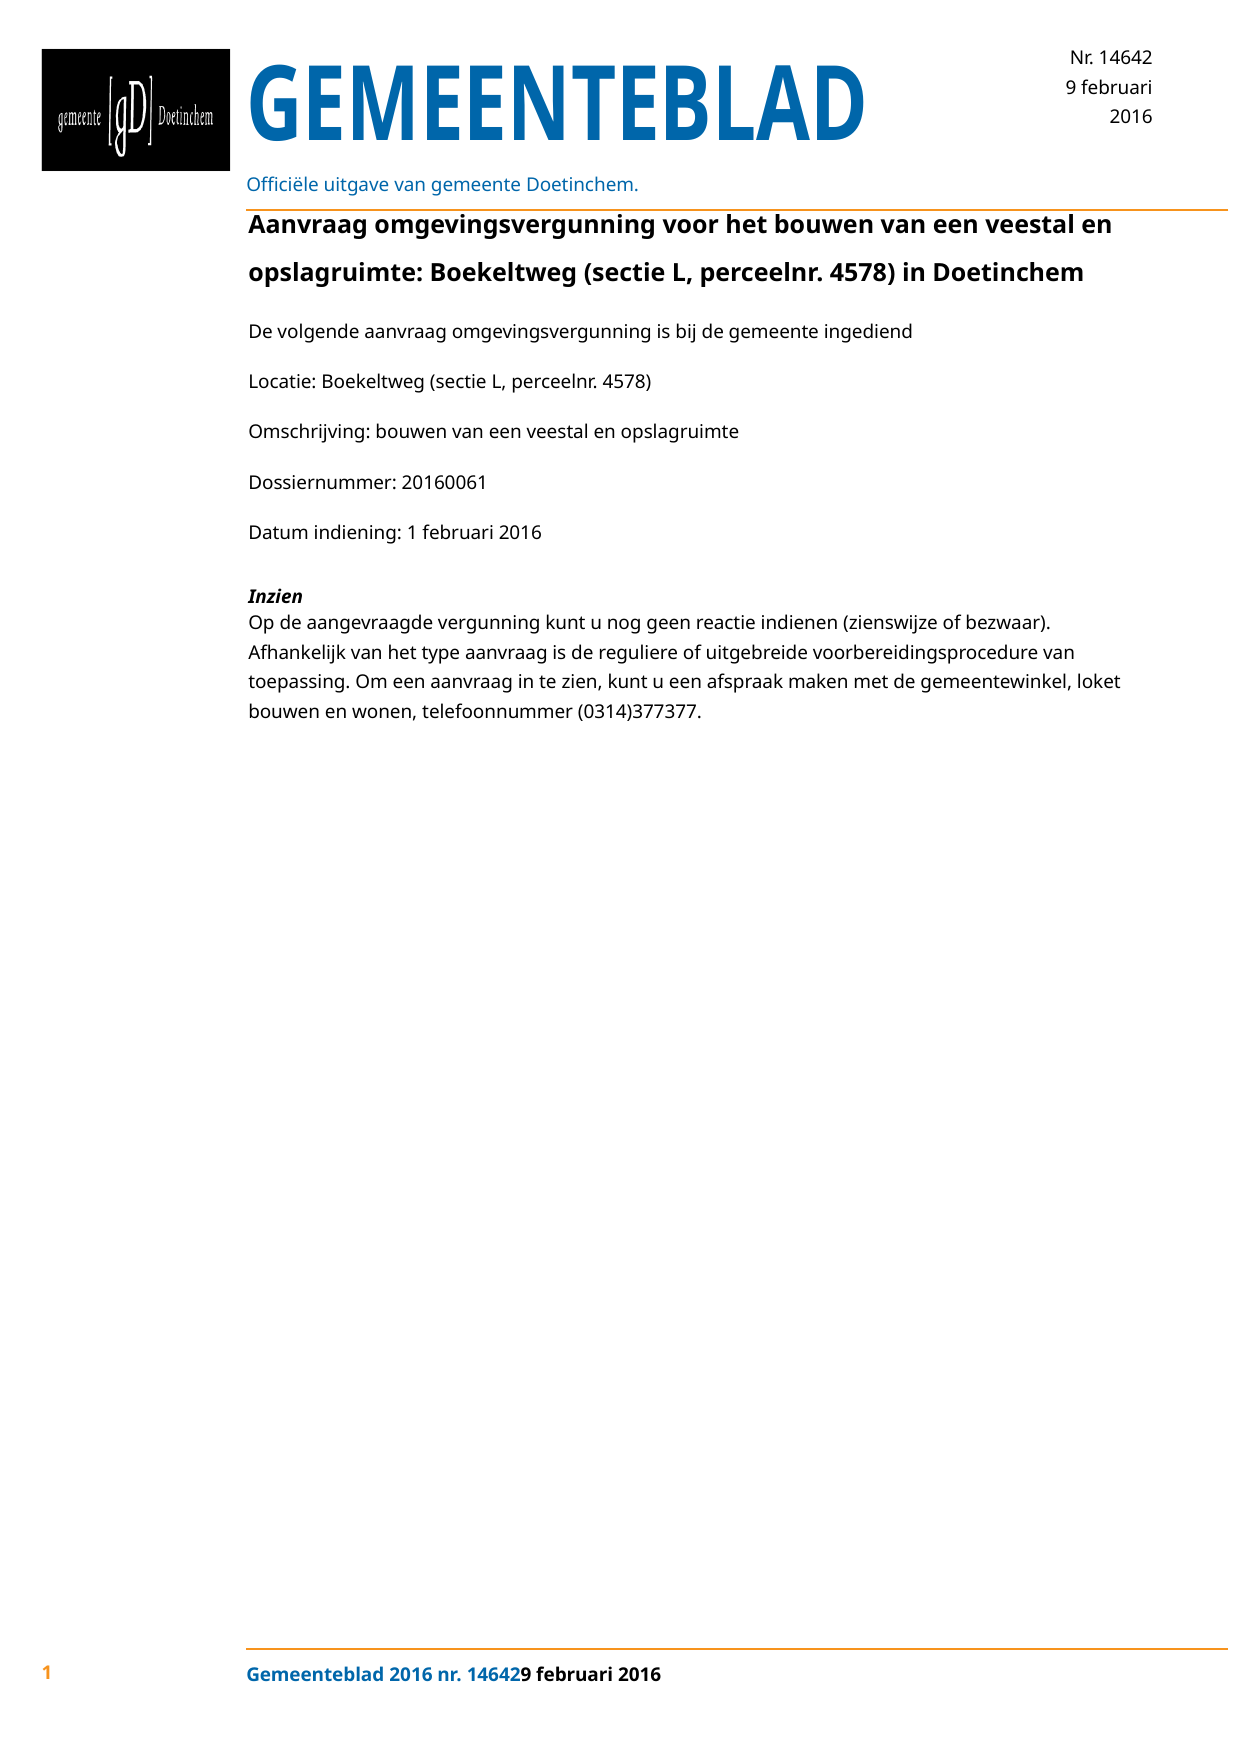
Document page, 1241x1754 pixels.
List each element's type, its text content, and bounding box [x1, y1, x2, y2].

text Op de aangevraagde vergunning kunt u nog geen reactie indienen (zienswijze of bezwaar). Afhankelijk van het type aanvraag is de reguliere of uitgebreide voorbereidingsprocedure van toepassing. Om een aanvraag in te zien, kunt u een afspraak maken met de gemeentewinkel, loket bouwen en wonen, telefoonnummer (0314)377377. [248, 609, 1152, 724]
text Dossiernummer: 20160061 [248, 469, 1152, 495]
text Aanvraag omgevingsvergunning voor het bouwen van een veestal en opslagruimte: Boekeltweg (sectie L, perceelnr. 4578) in Doetinchem [248, 211, 1152, 288]
text Locatie: Boekeltweg (sectie L, perceelnr. 4578) [248, 368, 1152, 394]
picture [41, 47, 231, 172]
text Omschrijving: bouwen van een veestal en opslagruimte [248, 419, 1152, 444]
text Inzien [248, 583, 1152, 609]
text Datum indiening: 1 februari 2016 [248, 519, 1152, 545]
text De volgende aanvraag omgevingsvergunning is bij de gemeente ingediend [248, 318, 1152, 344]
